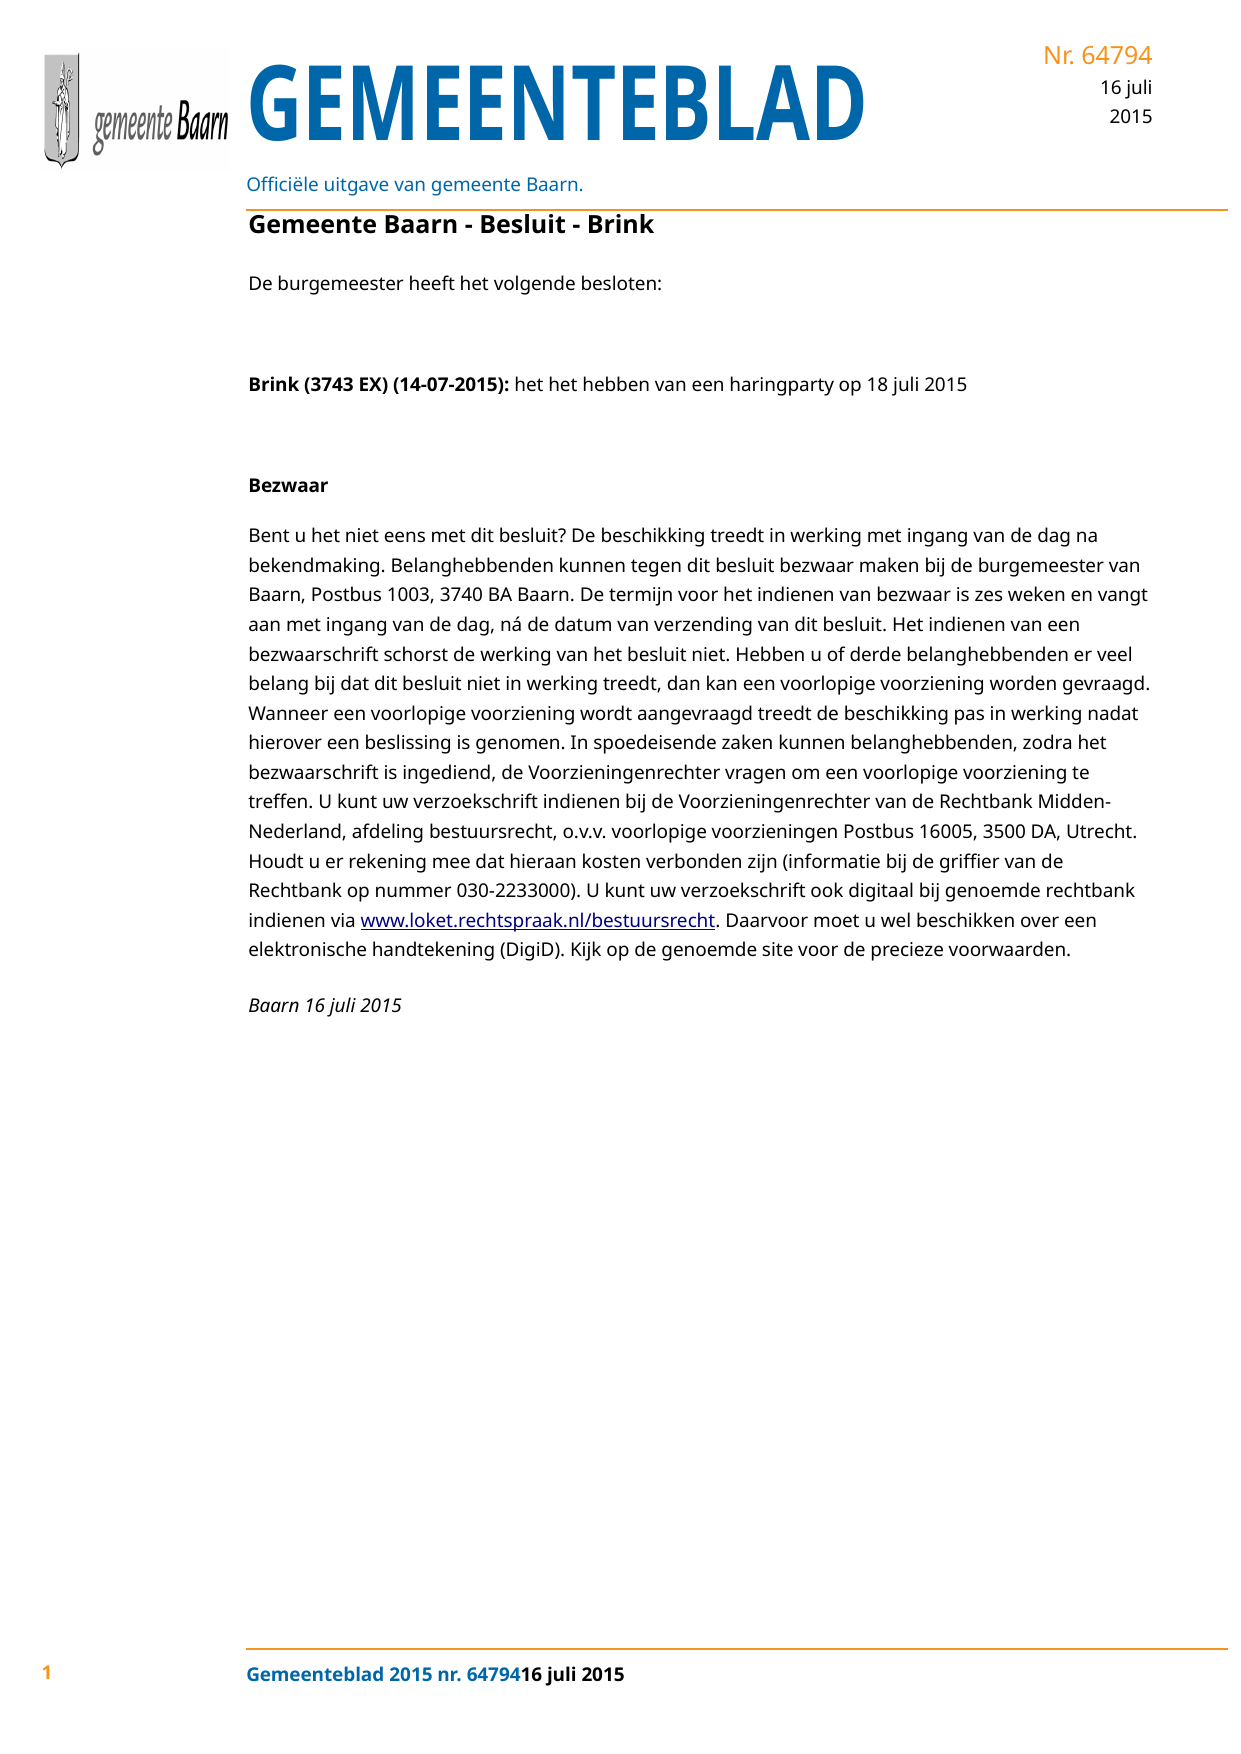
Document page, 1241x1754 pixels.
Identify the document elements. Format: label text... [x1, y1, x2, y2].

picture [41, 47, 231, 172]
text Baarn 16 juli 2015 [248, 992, 1152, 1018]
text Bezwaar [248, 472, 1152, 498]
text Bent u het niet eens met dit besluit? De beschikking treedt in werking met ingang van de dag na bekendmaking. Belanghebbenden kunnen tegen dit besluit bezwaar maken bij de burgemeester van Baarn, Postbus 1003, 3740 BA Baarn. De termijn voor het indienen van bezwaar is zes weken en vangt aan met ingang van de dag, ná de datum van verzending van dit besluit. Het indienen van een bezwaarschrift schorst de werking van het besluit niet. Hebben u of derde belanghebbenden er veel belang bij dat dit besluit niet in werking treedt, dan kan een voorlopige voorziening worden gevraagd. Wanneer een voorlopige voorziening wordt aangevraagd treedt de beschikking pas in werking nadat hierover een beslissing is genomen. In spoedeisende zaken kunnen belanghebbenden, zodra het bezwaarschrift is ingediend, de Voorzieningenrechter vragen om een voorlopige voorziening te treffen. U kunt uw verzoekschrift indienen bij de Voorzieningenrechter van de Rechtbank Midden-Nederland, afdeling bestuursrecht, o.v.v. voorlopige voorzieningen Postbus 16005, 3500 DA, Utrecht. Houdt u er rekening mee dat hieraan kosten verbonden zijn (informatie bij de griffier van de Rechtbank op nummer 030-2233000). U kunt uw verzoekschrift ook digitaal bij genoemde rechtbank indienen via www.loket.rechtspraak.nl/bestuursrecht. Daarvoor moet u wel beschikken over een elektronische handtekening (DigiD). Kijk op de genoemde site voor de precieze voorwaarden. [248, 522, 1152, 962]
text De burgemeester heeft het volgende besloten: [248, 270, 1152, 296]
text Brink (3743 EX) (14-07-2015): het het hebben van een haringparty op 18 juli 2015 [248, 371, 1152, 397]
text Gemeente Baarn - Besluit - Brink [248, 211, 1152, 241]
